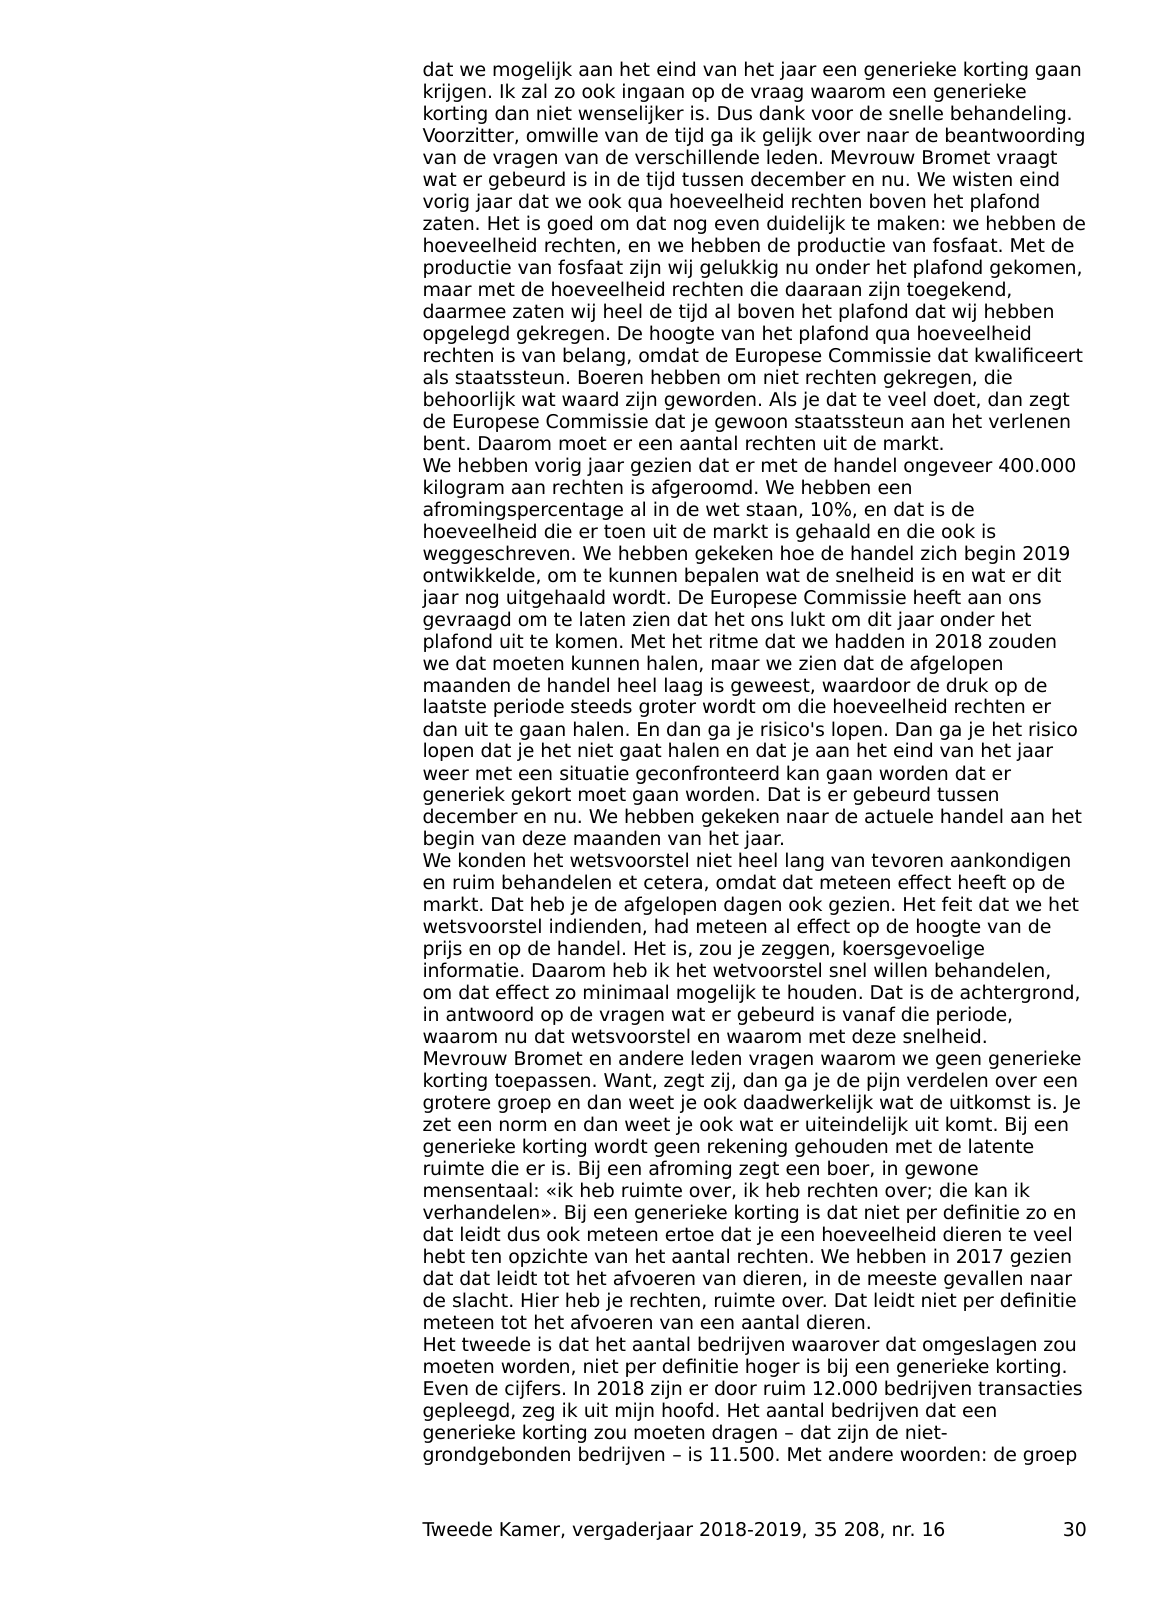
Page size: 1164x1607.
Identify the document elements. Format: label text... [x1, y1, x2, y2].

text Mevrouw Bromet en andere leden vragen waarom we geen generieke korting toepassen. Want, zegt zij, dan ga je de pijn verdelen over een grotere groep en dan weet je ook daadwerkelijk wat de uitkomst is. Je zet een norm en dan weet je ook wat er uiteindelijk uit komt. Bij een generieke korting wordt geen rekening gehouden met de latente ruimte die er is. Bij een afroming zegt een boer, in gewone mensentaal: «ik heb ruimte over, ik heb rechten over; die kan ik verhandelen». Bij een generieke korting is dat niet per definitie zo en dat leidt dus ook meteen ertoe dat je een hoeveelheid dieren te veel hebt ten opzichte van het aantal rechten. We hebben in 2017 gezien dat dat leidt tot het afvoeren van dieren, in de meeste gevallen naar de slacht. Hier heb je rechten, ruimte over. Dat leidt niet per definitie meteen tot het afvoeren van een aantal dieren. [422, 1048, 1087, 1334]
text We konden het wetsvoorstel niet heel lang van tevoren aankondigen en ruim behandelen et cetera, omdat dat meteen effect heeft op de markt. Dat heb je de afgelopen dagen ook gezien. Het feit dat we het wetsvoorstel indienden, had meteen al effect op de hoogte van de prijs en op de handel. Het is, zou je zeggen, koersgevoelige informatie. Daarom heb ik het wetvoorstel snel willen behandelen, om dat effect zo minimaal mogelijk te houden. Dat is de achtergrond, in antwoord op de vragen wat er gebeurd is vanaf die periode, waarom nu dat wetsvoorstel en waarom met deze snelheid. [422, 850, 1087, 1048]
text We hebben vorig jaar gezien dat er met de handel ongeveer 400.000 kilogram aan rechten is afgeroomd. We hebben een afromingspercentage al in de wet staan, 10%, en dat is de hoeveelheid die er toen uit de markt is gehaald en die ook is weggeschreven. We hebben gekeken hoe de handel zich begin 2019 ontwikkelde, om te kunnen bepalen wat de snelheid is en wat er dit jaar nog uitgehaald wordt. De Europese Commissie heeft aan ons gevraagd om te laten zien dat het ons lukt om dit jaar onder het plafond uit te komen. Met het ritme dat we hadden in 2018 zouden we dat moeten kunnen halen, maar we zien dat de afgelopen maanden de handel heel laag is geweest, waardoor de druk op de laatste periode steeds groter wordt om die hoeveelheid rechten er dan uit te gaan halen. En dan ga je risico's lopen. Dan ga je het risico lopen dat je het niet gaat halen en dat je aan het eind van het jaar weer met een situatie geconfronteerd kan gaan worden dat er generiek gekort moet gaan worden. Dat is er gebeurd tussen december en nu. We hebben gekeken naar de actuele handel aan het begin van deze maanden van het jaar. [422, 455, 1087, 850]
text dat we mogelijk aan het eind van het jaar een generieke korting gaan krijgen. Ik zal zo ook ingaan op de vraag waarom een generieke korting dan niet wenselijker is. Dus dank voor de snelle behandeling. [422, 59, 1087, 125]
text Het tweede is dat het aantal bedrijven waarover dat omgeslagen zou moeten worden, niet per definitie hoger is bij een generieke korting. Even de cijfers. In 2018 zijn er door ruim 12.000 bedrijven transacties gepleegd, zeg ik uit mijn hoofd. Het aantal bedrijven dat een generieke korting zou moeten dragen – dat zijn de niet-grondgebonden bedrijven – is 11.500. Met andere woorden: de groep [422, 1334, 1087, 1466]
text Voorzitter, omwille van de tijd ga ik gelijk over naar de beantwoording van de vragen van de verschillende leden. Mevrouw Bromet vraagt wat er gebeurd is in de tijd tussen december en nu. We wisten eind vorig jaar dat we ook qua hoeveelheid rechten boven het plafond zaten. Het is goed om dat nog even duidelijk te maken: we hebben de hoeveelheid rechten, en we hebben de productie van fosfaat. Met de productie van fosfaat zijn wij gelukkig nu onder het plafond gekomen, maar met de hoeveelheid rechten die daaraan zijn toegekend, daarmee zaten wij heel de tijd al boven het plafond dat wij hebben opgelegd gekregen. De hoogte van het plafond qua hoeveelheid rechten is van belang, omdat de Europese Commissie dat kwalificeert als staatssteun. Boeren hebben om niet rechten gekregen, die behoorlijk wat waard zijn geworden. Als je dat te veel doet, dan zegt de Europese Commissie dat je gewoon staatssteun aan het verlenen bent. Daarom moet er een aantal rechten uit de markt. [422, 125, 1087, 455]
